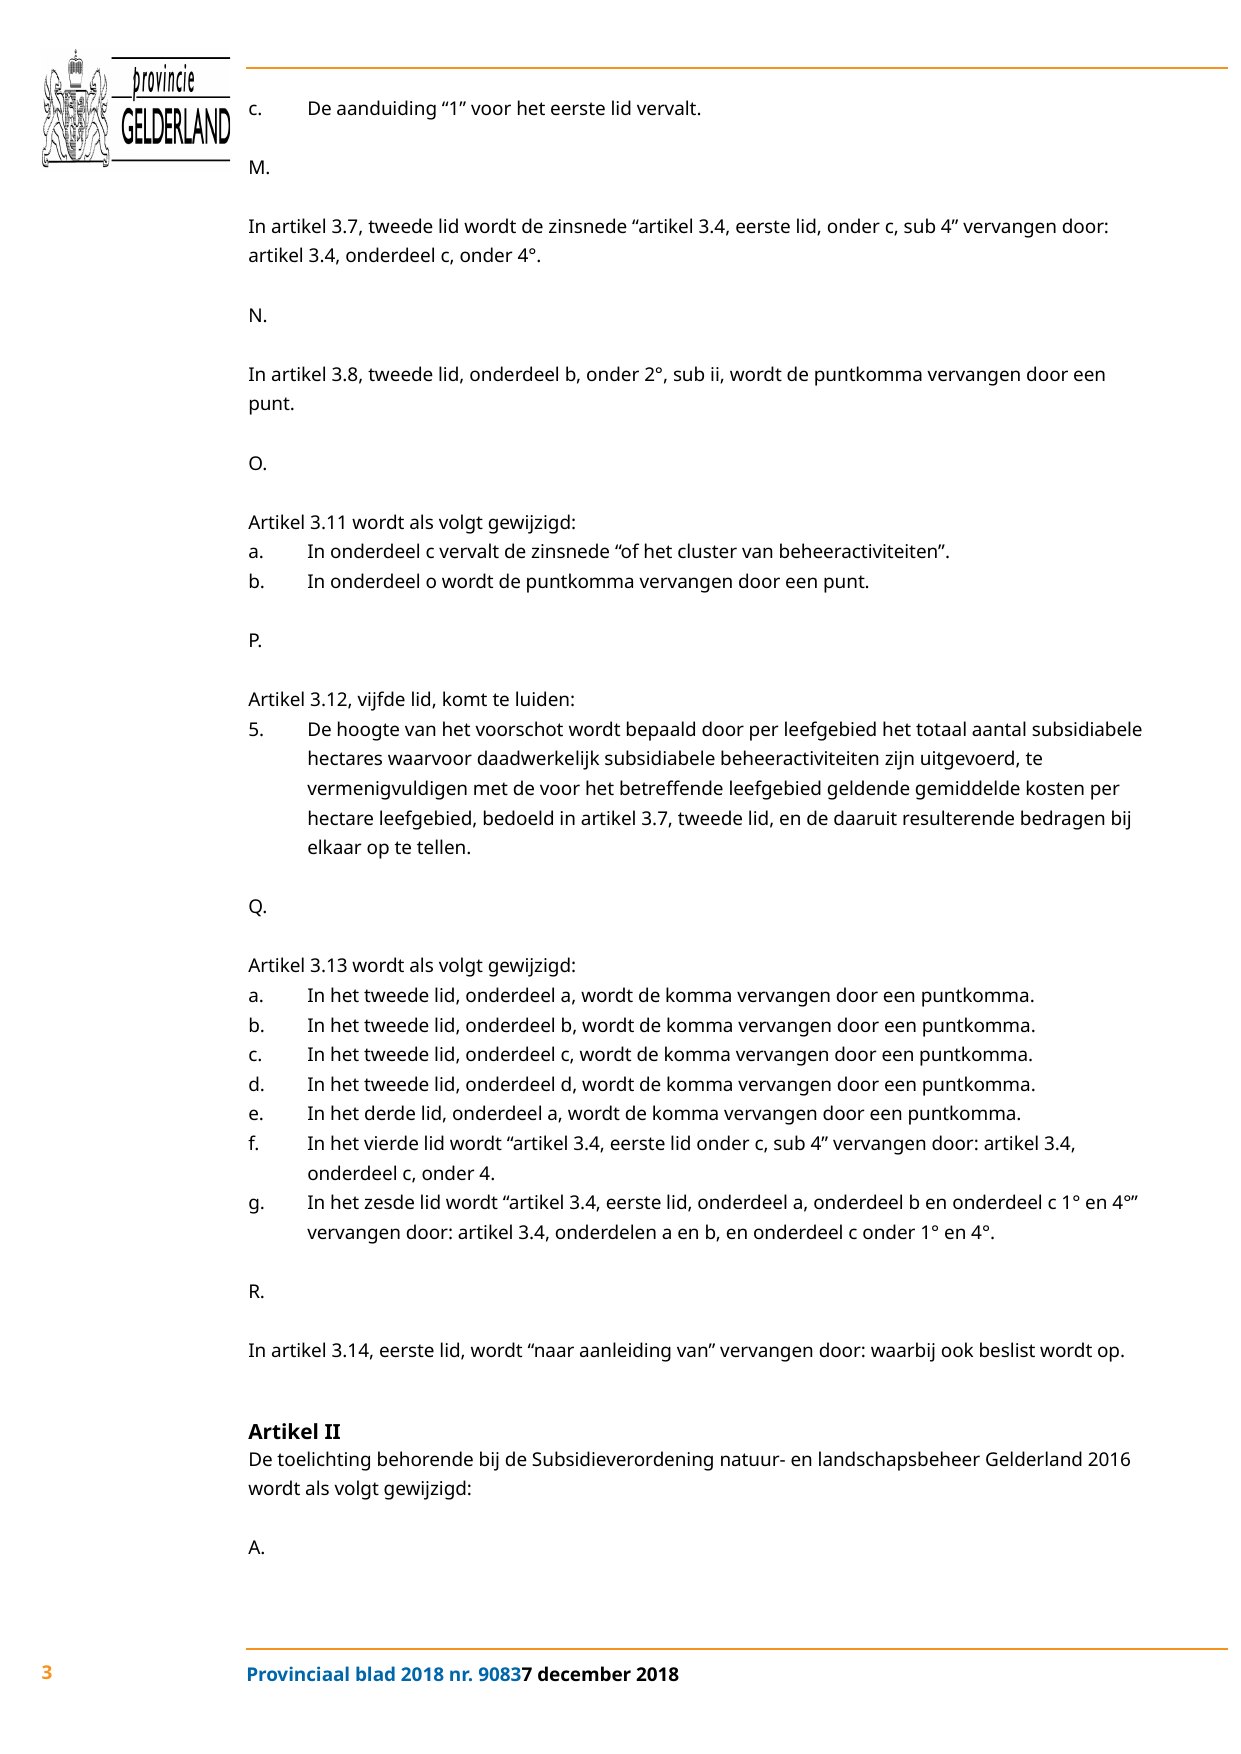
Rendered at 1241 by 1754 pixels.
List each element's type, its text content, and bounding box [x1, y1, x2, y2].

list In het vierde lid wordt “artikel 3.4, eerste lid onder c, sub 4” vervangen door: artikel 3.4, onderdeel c, onder 4. [248, 1130, 1152, 1186]
text Artikel II [248, 1417, 1152, 1446]
list In het tweede lid, onderdeel d, wordt de komma vervangen door een puntkomma. [248, 1071, 1152, 1097]
text Artikel 3.11 wordt als volgt gewijzigd: [248, 509, 1152, 535]
text De toelichting behorende bij de Subsidieverordening natuur- en landschapsbeheer Gelderland 2016 wordt als volgt gewijzigd: [248, 1446, 1152, 1501]
list De hoogte van het voorschot wordt bepaald door per leefgebied het totaal aantal subsidiabele hectares waarvoor daadwerkelijk subsidiabele beheeractiviteiten zijn uitgevoerd, te vermenigvuldigen met de voor het betreffende leefgebied geldende gemiddelde kosten per hectare leefgebied, bedoeld in artikel 3.7, tweede lid, en de daaruit resulterende bedragen bij elkaar op te tellen. [248, 716, 1152, 860]
list In het derde lid, onderdeel a, wordt de komma vervangen door een puntkomma. [248, 1101, 1152, 1126]
list In het zesde lid wordt “artikel 3.4, eerste lid, onderdeel a, onderdeel b en onderdeel c 1° en 4°” vervangen door: artikel 3.4, onderdelen a en b, en onderdeel c onder 1° en 4°. [248, 1189, 1152, 1245]
picture [41, 47, 231, 172]
list In het tweede lid, onderdeel b, wordt de komma vervangen door een puntkomma. [248, 1012, 1152, 1038]
text O. [248, 450, 1152, 476]
list De aanduiding “1” voor het eerste lid vervalt. [248, 95, 1152, 121]
text In artikel 3.14, eerste lid, wordt “naar aanleiding van” vervangen door: waarbij ook beslist wordt op. [248, 1337, 1152, 1363]
text artikel 3.4, onderdeel c, onder 4°. [248, 243, 1152, 268]
list In onderdeel c vervalt de zinsnede “of het cluster van beheeractiviteiten”. [248, 538, 1152, 564]
text Artikel 3.12, vijfde lid, komt te luiden: [248, 686, 1152, 712]
list In onderdeel o wordt de puntkomma vervangen door een punt. [248, 568, 1152, 594]
text M. [248, 154, 1152, 180]
list In het tweede lid, onderdeel c, wordt de komma vervangen door een puntkomma. [248, 1041, 1152, 1067]
text A. [248, 1534, 1152, 1560]
text R. [248, 1278, 1152, 1304]
text P. [248, 627, 1152, 653]
text In artikel 3.7, tweede lid wordt de zinsnede “artikel 3.4, eerste lid, onder c, sub 4” vervangen door: [248, 213, 1152, 239]
list In het tweede lid, onderdeel a, wordt de komma vervangen door een puntkomma. [248, 982, 1152, 1008]
text Q. [248, 893, 1152, 919]
text In artikel 3.8, tweede lid, onderdeel b, onder 2°, sub ii, wordt de puntkomma vervangen door een punt. [248, 361, 1152, 416]
text Artikel 3.13 wordt als volgt gewijzigd: [248, 953, 1152, 978]
text N. [248, 302, 1152, 328]
